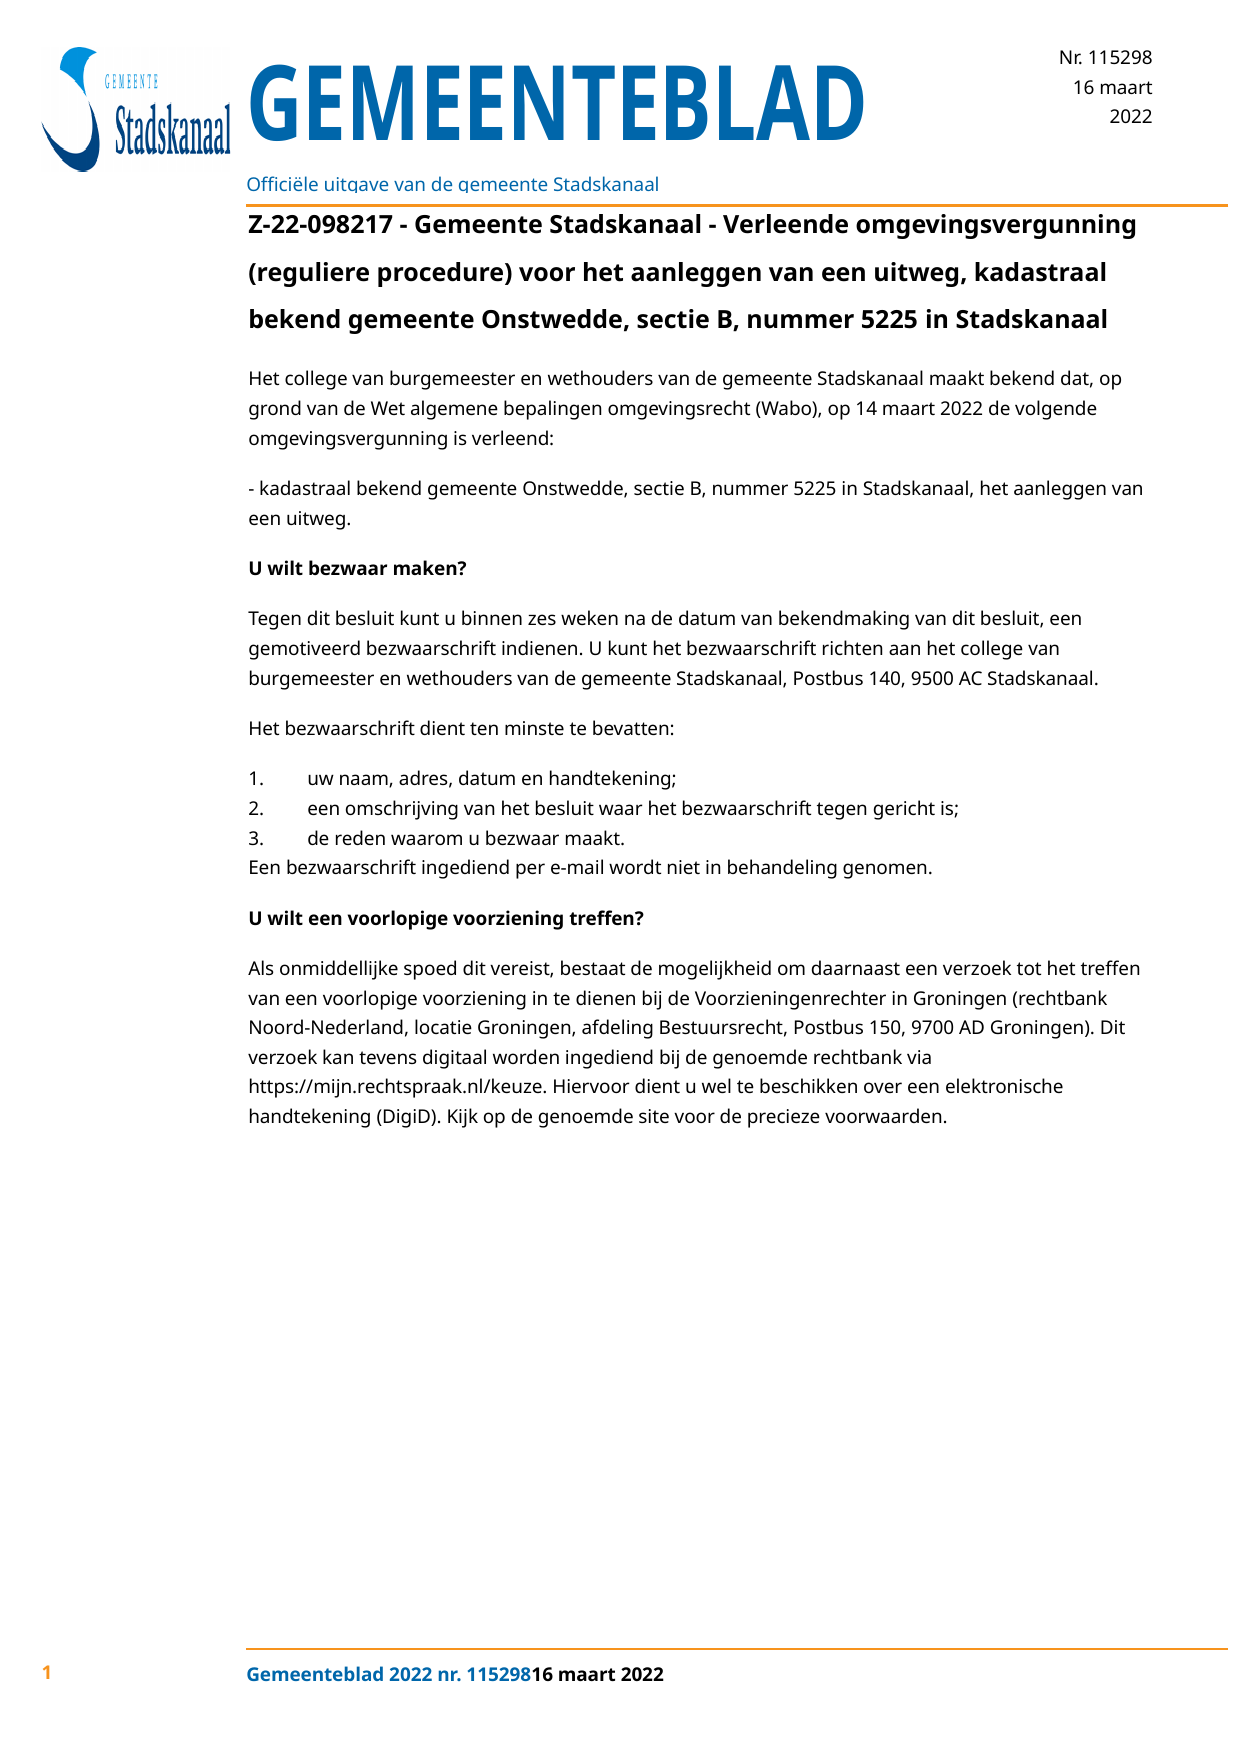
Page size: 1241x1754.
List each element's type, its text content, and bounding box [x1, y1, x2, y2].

list uw naam, adres, datum en handtekening; [248, 766, 1152, 791]
text Als onmiddellijke spoed dit vereist, bestaat de mogelijkheid om daarnaast een verzoek tot het treffen van een voorlopige voorziening in te dienen bij de Voorzieningenrechter in Groningen (rechtbank Noord-Nederland, locatie Groningen, afdeling Bestuursrecht, Postbus 150, 9700 AD Groningen). Dit verzoek kan tevens digitaal worden ingediend bij de genoemde rechtbank via https://mijn.rechtspraak.nl/keuze. Hiervoor dient u wel te beschikken over een elektronische handtekening (DigiD). Kijk op de genoemde site voor de precieze voorwaarden. [248, 955, 1152, 1129]
text U wilt bezwaar maken? [248, 555, 1152, 581]
text Z-22-098217 - Gemeente Stadskanaal - Verleende omgevingsvergunning (reguliere procedure) voor het aanleggen van een uitweg, kadastraal bekend gemeente Onstwedde, sectie B, nummer 5225 in Stadskanaal [248, 207, 1152, 336]
picture [41, 47, 231, 172]
text U wilt een voorlopige voorziening treffen? [248, 905, 1152, 930]
text Een bezwaarschrift ingediend per e-mail wordt niet in behandeling genomen. [248, 854, 1152, 880]
list de reden waarom u bezwaar maakt. [248, 825, 1152, 850]
text Het college van burgemeester en wethouders van de gemeente Stadskanaal maakt bekend dat, op grond van de Wet algemene bepalingen omgevingsrecht (Wabo), op 14 maart 2022 de volgende omgevingsvergunning is verleend: [248, 366, 1152, 450]
text - kadastraal bekend gemeente Onstwedde, sectie B, nummer 5225 in Stadskanaal, het aanleggen van een uitweg. [248, 475, 1152, 530]
list een omschrijving van het besluit waar het bezwaarschrift tegen gericht is; [248, 795, 1152, 821]
text Tegen dit besluit kunt u binnen zes weken na de datum van bekendmaking van dit besluit, een gemotiveerd bezwaarschrift indienen. U kunt het bezwaarschrift richten aan het college van burgemeester en wethouders van de gemeente Stadskanaal, Postbus 140, 9500 AC Stadskanaal. [248, 606, 1152, 690]
text Het bezwaarschrift dient ten minste te bevatten: [248, 715, 1152, 741]
